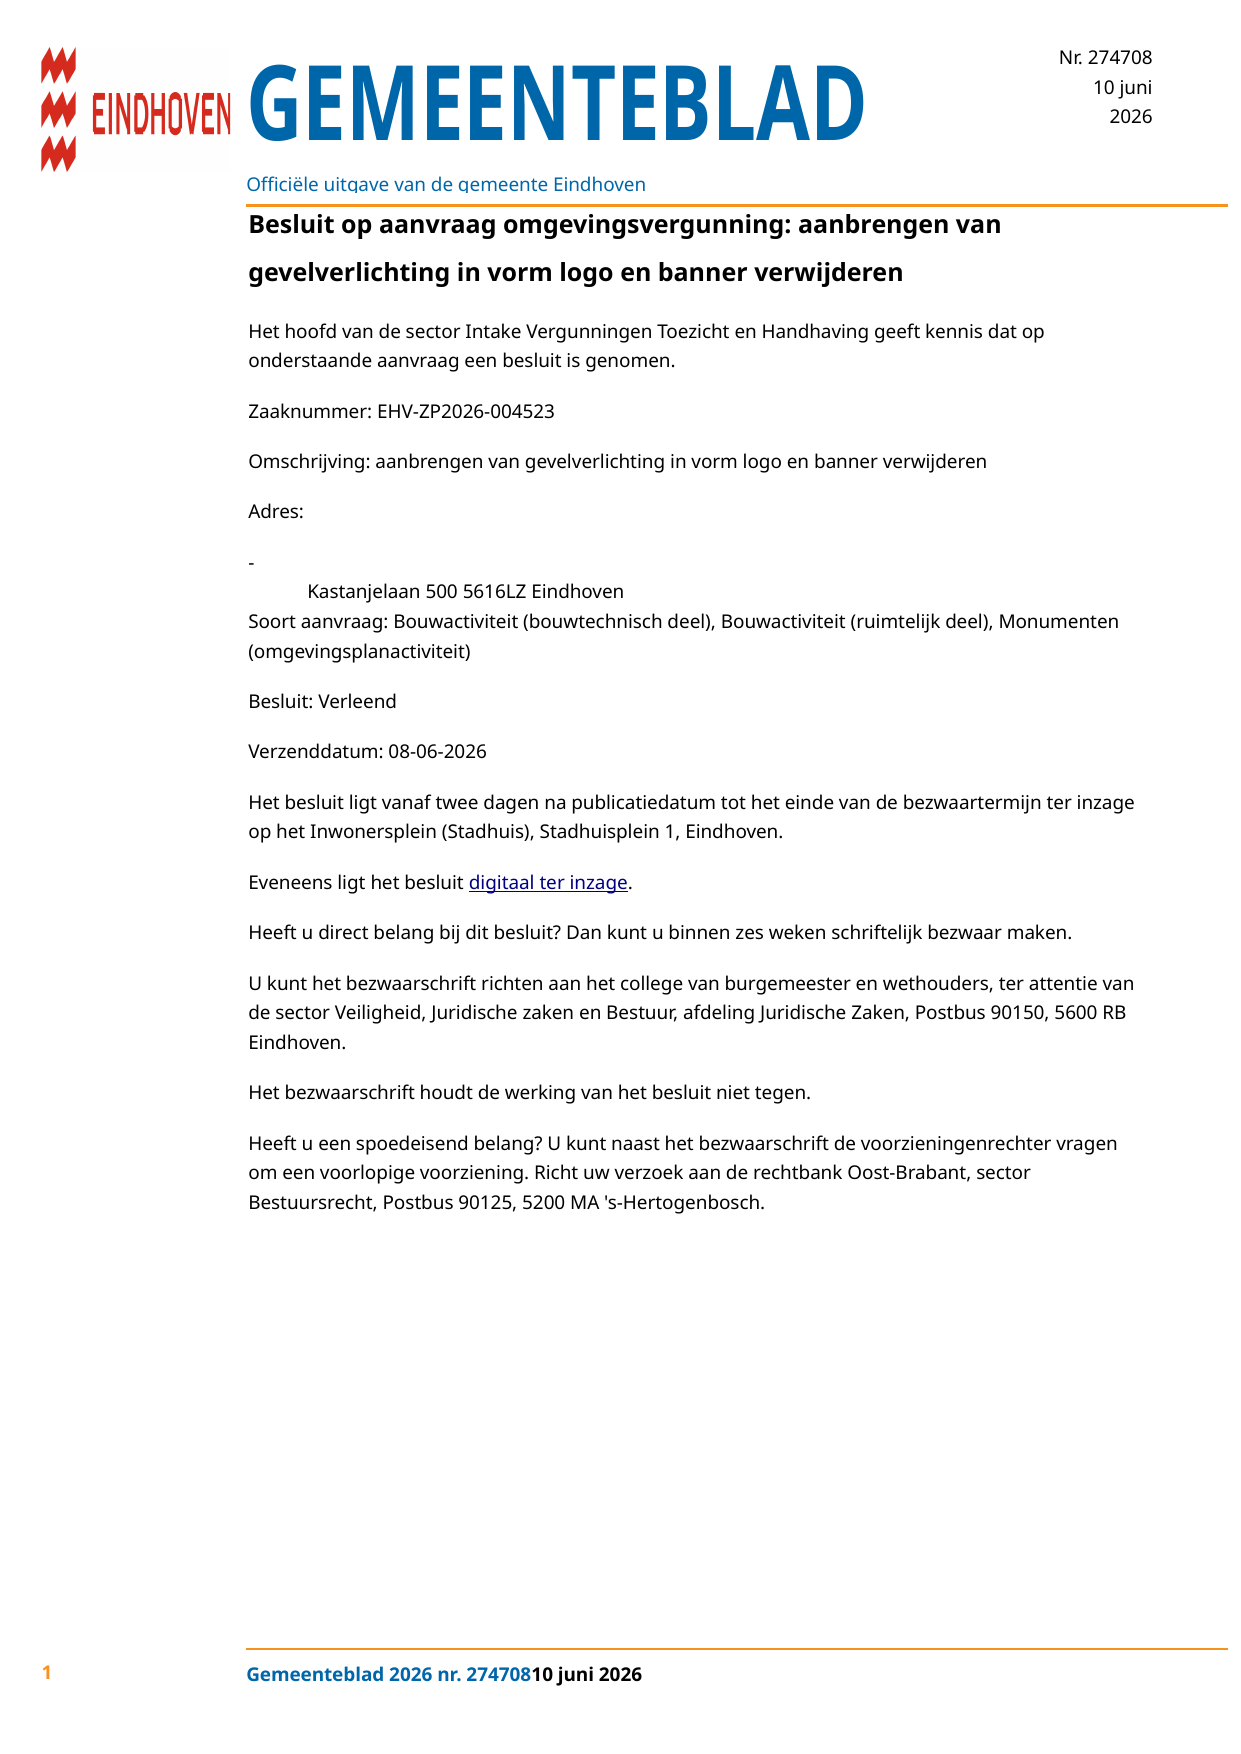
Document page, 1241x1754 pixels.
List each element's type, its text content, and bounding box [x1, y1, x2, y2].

text Adres: [248, 499, 1152, 524]
text Soort aanvraag: Bouwactiviteit (bouwtechnisch deel), Bouwactiviteit (ruimtelijk deel), Monumenten (omgevingsplanactiviteit) [248, 608, 1152, 664]
text Omschrijving: aanbrengen van gevelverlichting in vorm logo en banner verwijderen [248, 448, 1152, 474]
text Heeft u een spoedeisend belang? U kunt naast het bezwaarschrift de voorzieningenrechter vragen om een voorlopige voorziening. Richt uw verzoek aan de rechtbank Oost-Brabant, sector Bestuursrecht, Postbus 90125, 5200 MA 's-Hertogenbosch. [248, 1130, 1152, 1215]
text Besluit op aanvraag omgevingsvergunning: aanbrengen van gevelverlichting in vorm logo en banner verwijderen [248, 207, 1152, 288]
text U kunt het bezwaarschrift richten aan het college van burgemeester en wethouders, ter attentie van de sector Veiligheid, Juridische zaken en Bestuur, afdeling Juridische Zaken, Postbus 90150, 5600 RB Eindhoven. [248, 970, 1152, 1055]
text Verzenddatum: 08-06-2026 [248, 739, 1152, 764]
picture [41, 47, 231, 172]
text Heeft u direct belang bij dit besluit? Dan kunt u binnen zes weken schriftelijk bezwaar maken. [248, 919, 1152, 945]
text Het bezwaarschrift houdt de werking van het besluit niet tegen. [248, 1079, 1152, 1105]
text Het hoofd van de sector Intake Vergunningen Toezicht en Handhaving geeft kennis dat op onderstaande aanvraag een besluit is genomen. [248, 318, 1152, 373]
text Eveneens ligt het besluit digitaal ter inzage. [248, 869, 1152, 895]
text Het besluit ligt vanaf twee dagen na publicatiedatum tot het einde van de bezwaartermijn ter inzage op het Inwonersplein (Stadhuis), Stadhuisplein 1, Eindhoven. [248, 789, 1152, 844]
text Besluit: Verleend [248, 688, 1152, 714]
list Kastanjelaan 500 5616LZ Eindhoven [248, 579, 1152, 604]
text Zaaknummer: EHV-ZP2026-004523 [248, 398, 1152, 424]
